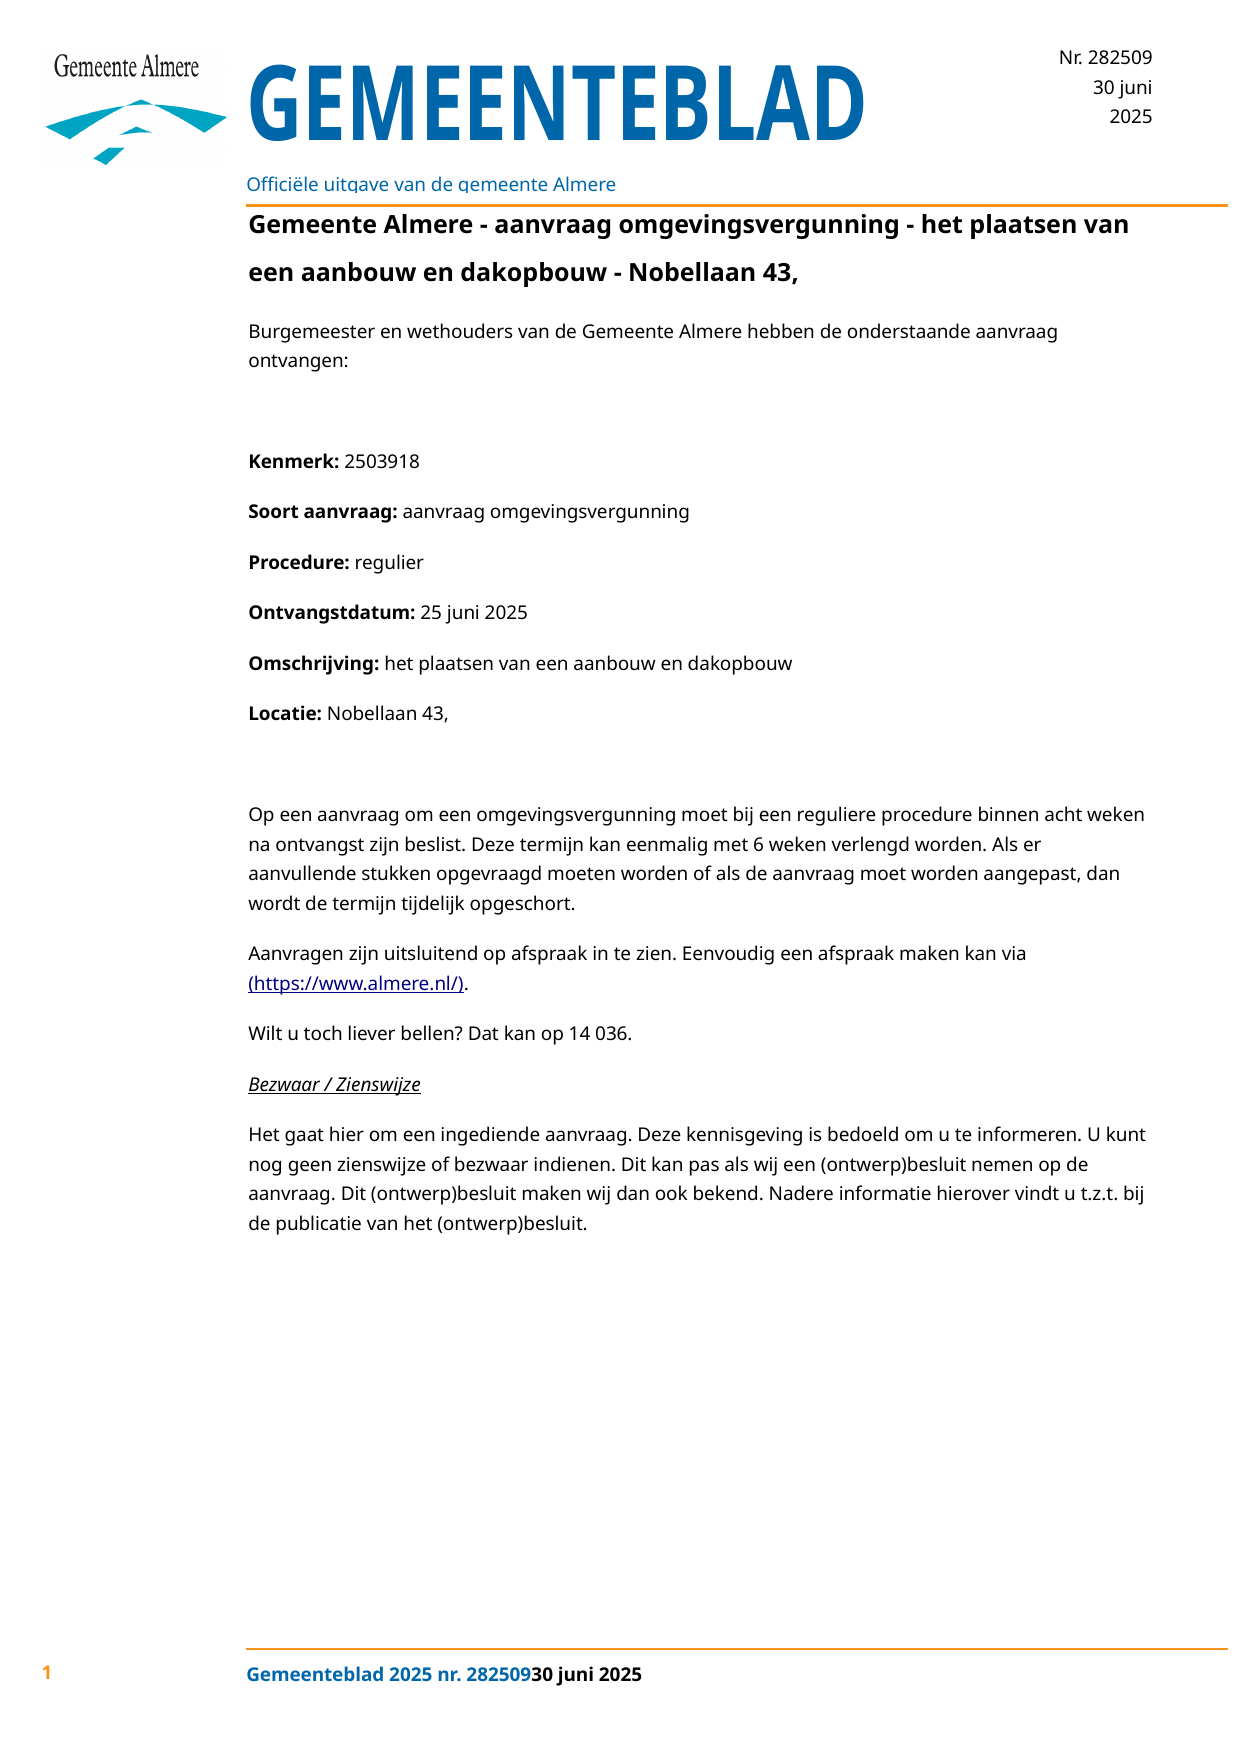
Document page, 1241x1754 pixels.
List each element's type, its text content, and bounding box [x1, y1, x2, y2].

text Procedure: regulier [248, 549, 1152, 575]
text Soort aanvraag: aanvraag omgevingsvergunning [248, 499, 1152, 524]
text Wilt u toch liever bellen? Dat kan op 14 036. [248, 1020, 1152, 1046]
text Bezwaar / Zienswijze [248, 1071, 1152, 1097]
text Op een aanvraag om een omgevingsvergunning moet bij een reguliere procedure binnen acht weken na ontvangst zijn beslist. Deze termijn kan eenmalig met 6 weken verlengd worden. Als er aanvullende stukken opgevraagd moeten worden of als de aanvraag moet worden aangepast, dan wordt de termijn tijdelijk opgeschort. [248, 801, 1152, 916]
picture [41, 47, 231, 172]
text Locatie: Nobellaan 43, [248, 700, 1152, 726]
text Burgemeester en wethouders van de Gemeente Almere hebben de onderstaande aanvraag ontvangen: [248, 318, 1152, 373]
text Ontvangstdatum: 25 juni 2025 [248, 599, 1152, 625]
text Gemeente Almere - aanvraag omgevingsvergunning - het plaatsen van een aanbouw en dakopbouw - Nobellaan 43, [248, 207, 1152, 288]
text Aanvragen zijn uitsluitend op afspraak in te zien. Eenvoudig een afspraak maken kan via (https://www.almere.nl/). [248, 940, 1152, 996]
text Kenmerk: 2503918 [248, 448, 1152, 474]
text Omschrijving: het plaatsen van een aanbouw en dakopbouw [248, 650, 1152, 676]
text Het gaat hier om een ingediende aanvraag. Deze kennisgeving is bedoeld om u te informeren. U kunt nog geen zienswijze of bezwaar indienen. Dit kan pas als wij een (ontwerp)besluit nemen op de aanvraag. Dit (ontwerp)besluit maken wij dan ook bekend. Nadere informatie hierover vindt u t.z.t. bij de publicatie van het (ontwerp)besluit. [248, 1121, 1152, 1236]
